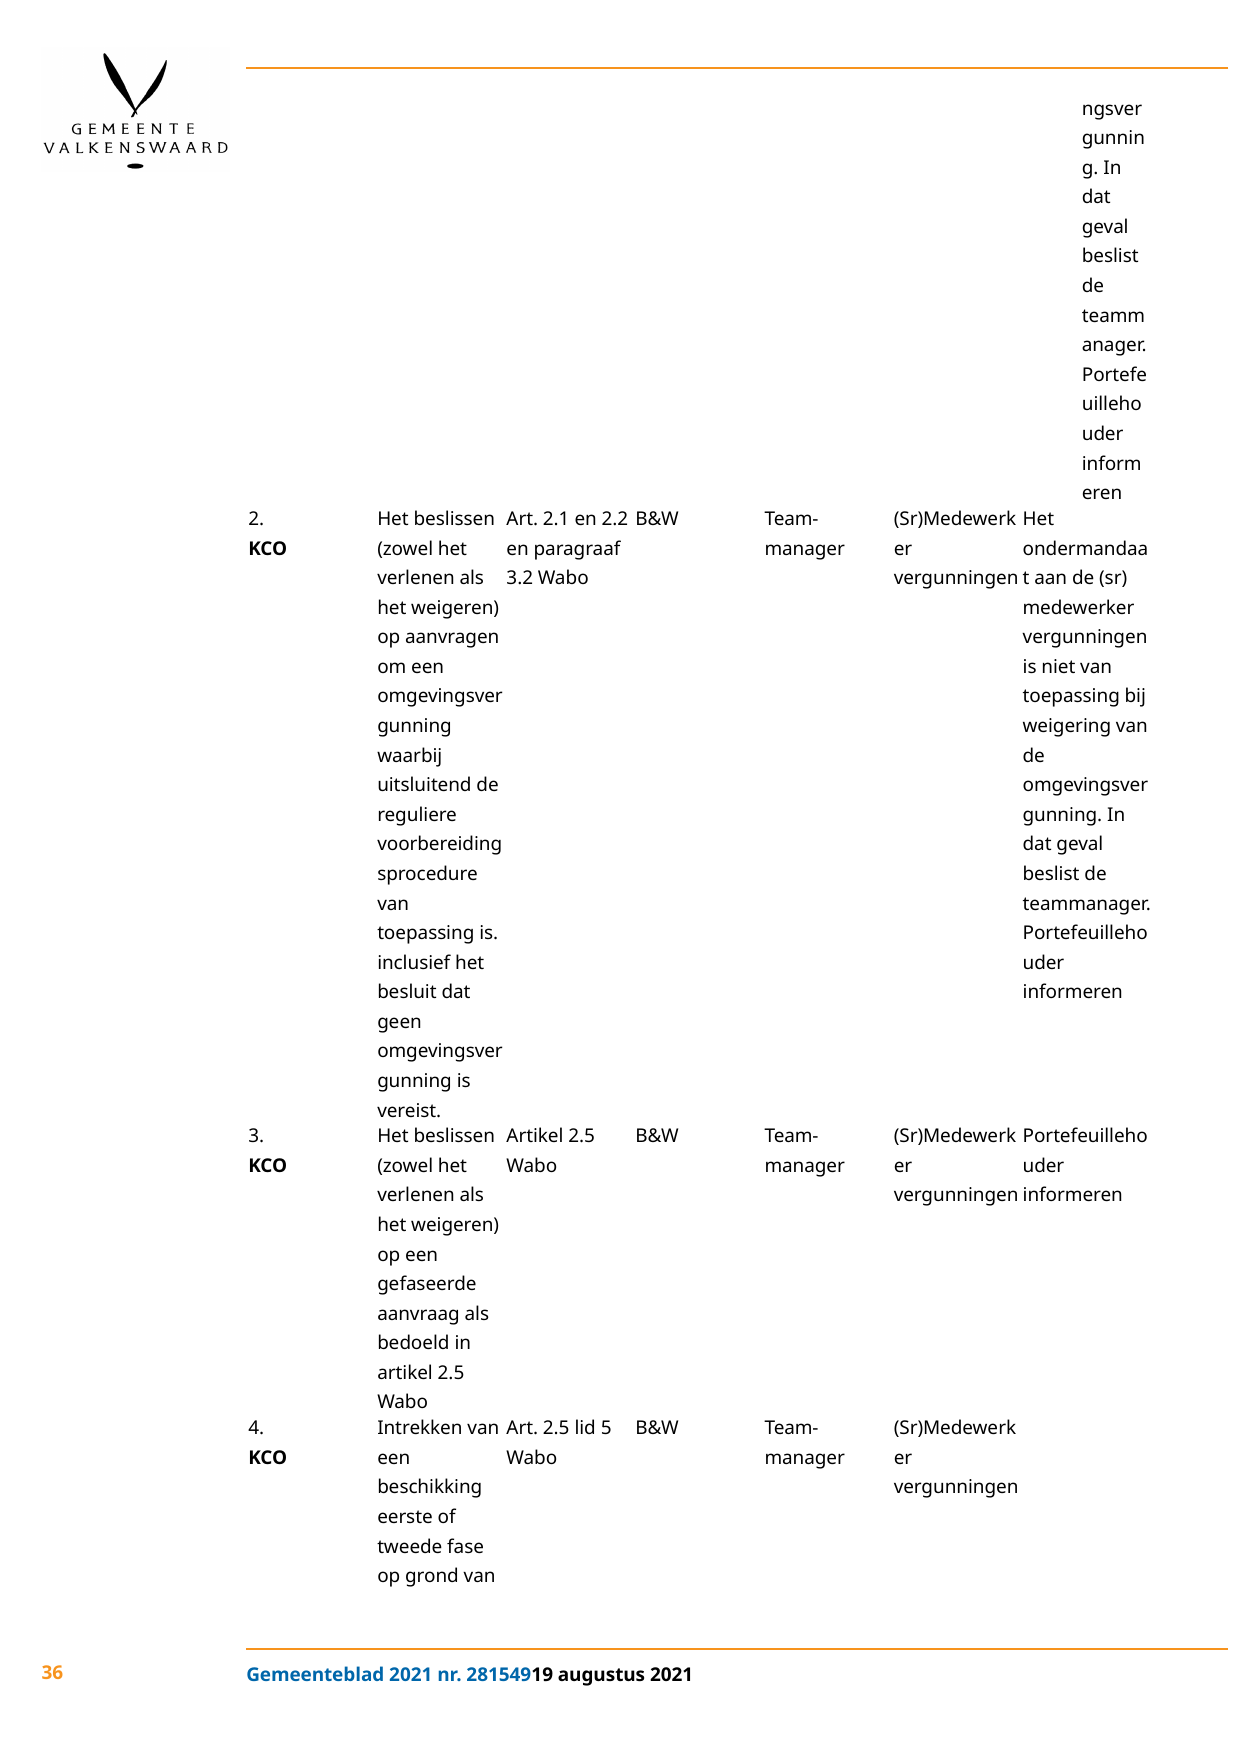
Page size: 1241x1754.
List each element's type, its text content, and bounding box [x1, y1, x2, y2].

table_cell Team-manager [764, 1123, 893, 1414]
table_cell Artikel 2.5 Wabo [506, 1123, 635, 1414]
table_cell 3. KCO [248, 1123, 377, 1414]
table_cell [894, 95, 1022, 505]
table_cell [635, 95, 764, 505]
table_cell [764, 95, 893, 505]
table_cell [248, 95, 377, 505]
table_cell (Sr)Medewerker vergunningen [894, 1123, 1022, 1414]
table_cell Intrekken van een beschikking eerste of tweede fase op grond van [377, 1415, 506, 1588]
table_cell [1023, 1415, 1152, 1588]
table_cell Het beslissen (zowel het verlenen als het weigeren) op aanvragen om een omgevingsvergunning waarbij uitsluitend de reguliere voorbereidingsprocedure van toepassing is. inclusief het besluit dat geen omgevingsvergunning is vereist. [377, 505, 506, 1122]
table_cell (Sr)Medewerker vergunningen [894, 1415, 1022, 1588]
table_cell [377, 95, 506, 505]
table_cell Art. 2.5 lid 5 Wabo [506, 1415, 635, 1588]
table_cell Art. 2.1 en 2.2 en paragraaf 3.2 Wabo [506, 505, 635, 1122]
table_cell B&W [635, 1415, 764, 1588]
table_cell 4. KCO [248, 1415, 377, 1588]
table_cell ngsvergunning. In dat geval beslist de teammanager. Portefeuillehouder informeren [1023, 95, 1152, 505]
table_cell 2. KCO [248, 505, 377, 1122]
table_cell [506, 95, 635, 505]
picture [41, 47, 231, 172]
table_cell B&W [635, 505, 764, 1122]
table_cell (Sr)Medewerker vergunningen [894, 505, 1022, 1122]
table_cell Team-manager [764, 1415, 893, 1588]
table_cell Het ondermandaat aan de (sr) medewerker vergunningen is niet van toepassing bij weigering van de omgevingsvergunning. In dat geval beslist de teammanager. Portefeuillehouder informeren [1023, 505, 1152, 1122]
table_cell B&W [635, 1123, 764, 1414]
table_cell Team- manager [764, 505, 893, 1122]
table_cell Het beslissen (zowel het verlenen als het weigeren) op een gefaseerde aanvraag als bedoeld in artikel 2.5 Wabo [377, 1123, 506, 1414]
table_cell Portefeuillehouder informeren [1023, 1123, 1152, 1414]
